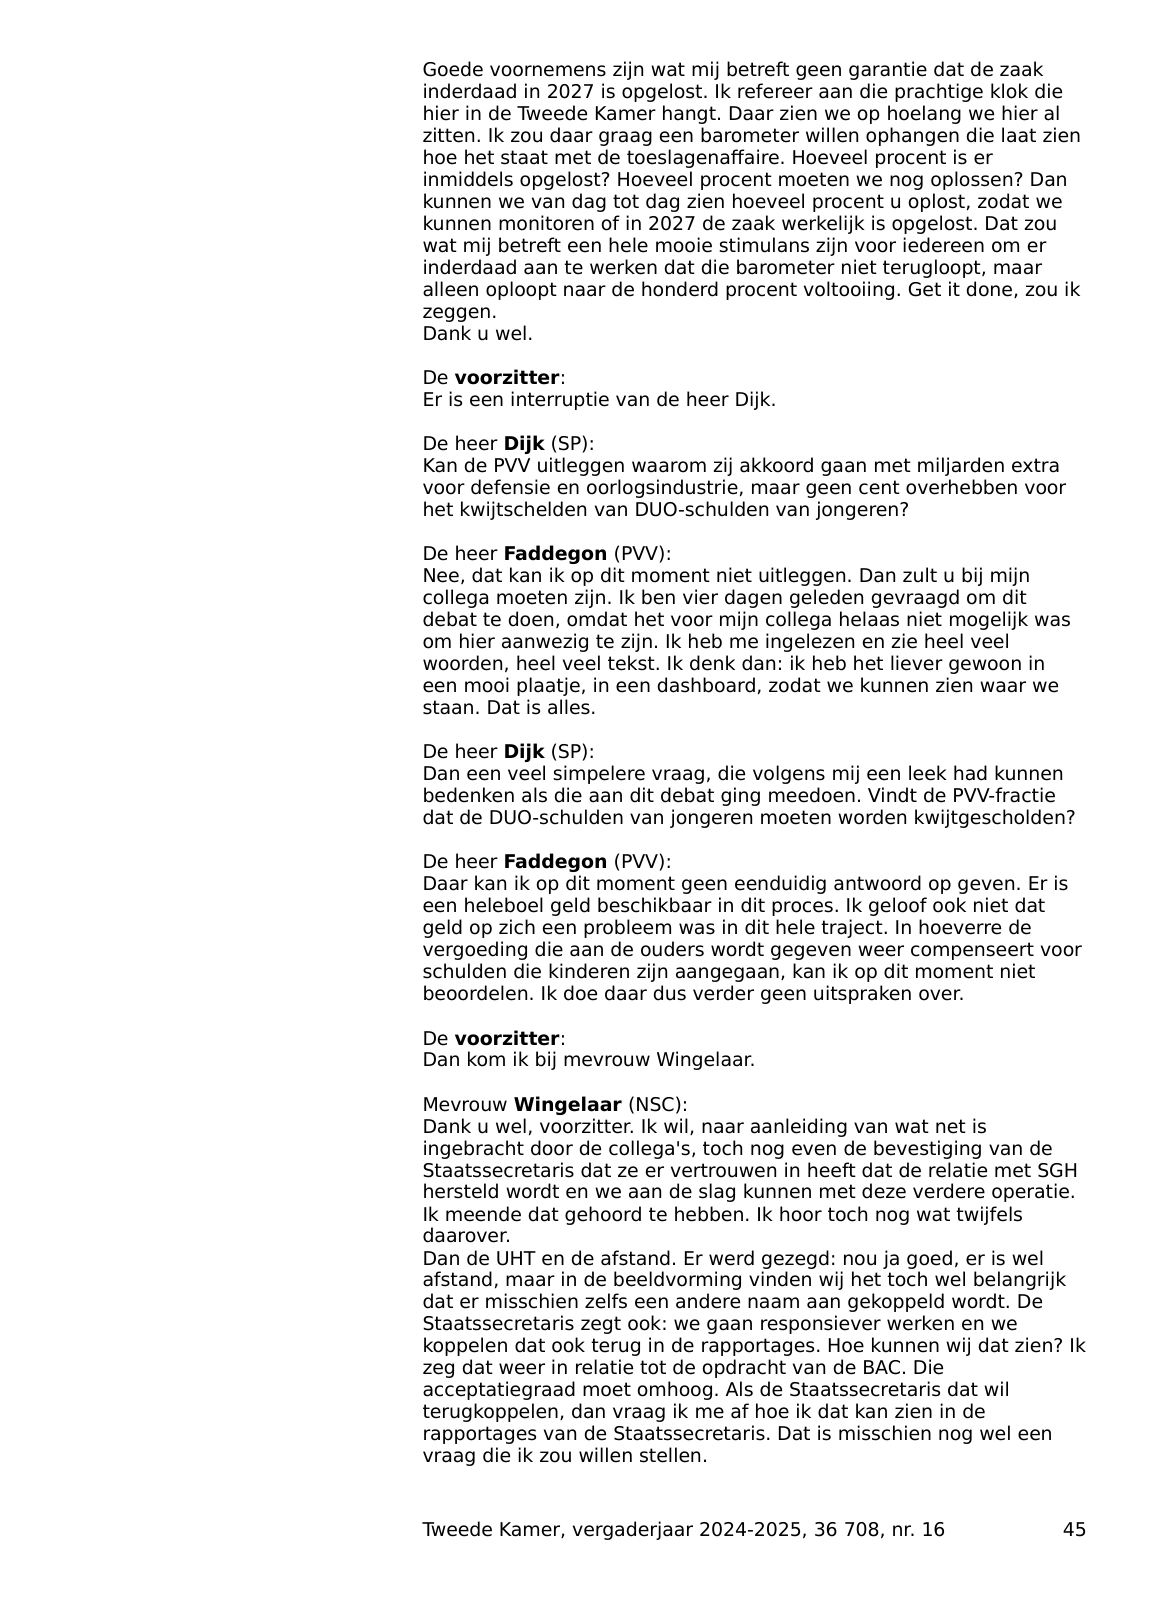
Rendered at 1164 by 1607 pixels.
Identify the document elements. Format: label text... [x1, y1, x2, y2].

text Er is een interruptie van de heer Dijk. [422, 389, 1087, 411]
text De heer Dijk (SP): [422, 741, 1087, 763]
text Dank u wel, voorzitter. Ik wil, naar aanleiding van wat net is ingebracht door de collega's, toch nog even de bevestiging van de Staatssecretaris dat ze er vertrouwen in heeft dat de relatie met SGH hersteld wordt en we aan de slag kunnen met deze verdere operatie. Ik meende dat gehoord te hebben. Ik hoor toch nog wat twijfels daarover. [422, 1116, 1087, 1247]
text De heer Faddegon (PVV): [422, 543, 1087, 565]
text Dan een veel simpelere vraag, die volgens mij een leek had kunnen bedenken als die aan dit debat ging meedoen. Vindt de PVV-fractie dat de DUO-schulden van jongeren moeten worden kwijtgescholden? [422, 763, 1087, 829]
text Kan de PVV uitleggen waarom zij akkoord gaan met miljarden extra voor defensie en oorlogsindustrie, maar geen cent overhebben voor het kwijtschelden van DUO-schulden van jongeren? [422, 455, 1087, 521]
text De heer Dijk (SP): [422, 433, 1087, 455]
text Mevrouw Wingelaar (NSC): [422, 1093, 1087, 1116]
text Goede voornemens zijn wat mij betreft geen garantie dat de zaak inderdaad in 2027 is opgelost. Ik refereer aan die prachtige klok die hier in de Tweede Kamer hangt. Daar zien we op hoelang we hier al zitten. Ik zou daar graag een barometer willen ophangen die laat zien hoe het staat met de toeslagenaffaire. Hoeveel procent is er inmiddels opgelost? Hoeveel procent moeten we nog oplossen? Dan kunnen we van dag tot dag zien hoeveel procent u oplost, zodat we kunnen monitoren of in 2027 de zaak werkelijk is opgelost. Dat zou wat mij betreft een hele mooie stimulans zijn voor iedereen om er inderdaad aan te werken dat die barometer niet terugloopt, maar alleen oploopt naar de honderd procent voltooiing. Get it done, zou ik zeggen. [422, 59, 1087, 323]
text Dank u wel. [422, 323, 1087, 345]
text Nee, dat kan ik op dit moment niet uitleggen. Dan zult u bij mijn collega moeten zijn. Ik ben vier dagen geleden gevraagd om dit debat te doen, omdat het voor mijn collega helaas niet mogelijk was om hier aanwezig te zijn. Ik heb me ingelezen en zie heel veel woorden, heel veel tekst. Ik denk dan: ik heb het liever gewoon in een mooi plaatje, in een dashboard, zodat we kunnen zien waar we staan. Dat is alles. [422, 565, 1087, 719]
text De voorzitter: [422, 367, 1087, 389]
text Dan de UHT en de afstand. Er werd gezegd: nou ja goed, er is wel afstand, maar in de beeldvorming vinden wij het toch wel belangrijk dat er misschien zelfs een andere naam aan gekoppeld wordt. De Staatssecretaris zegt ook: we gaan responsiever werken en we koppelen dat ook terug in de rapportages. Hoe kunnen wij dat zien? Ik zeg dat weer in relatie tot de opdracht van de BAC. Die acceptatiegraad moet omhoog. Als de Staatssecretaris dat wil terugkoppelen, dan vraag ik me af hoe ik dat kan zien in de rapportages van de Staatssecretaris. Dat is misschien nog wel een vraag die ik zou willen stellen. [422, 1247, 1087, 1467]
text De voorzitter: [422, 1027, 1087, 1049]
text De heer Faddegon (PVV): [422, 851, 1087, 873]
text Dan kom ik bij mevrouw Wingelaar. [422, 1049, 1087, 1071]
text Daar kan ik op dit moment geen eenduidig antwoord op geven. Er is een heleboel geld beschikbaar in dit proces. Ik geloof ook niet dat geld op zich een probleem was in dit hele traject. In hoeverre de vergoeding die aan de ouders wordt gegeven weer compenseert voor schulden die kinderen zijn aangegaan, kan ik op dit moment niet beoordelen. Ik doe daar dus verder geen uitspraken over. [422, 873, 1087, 1005]
